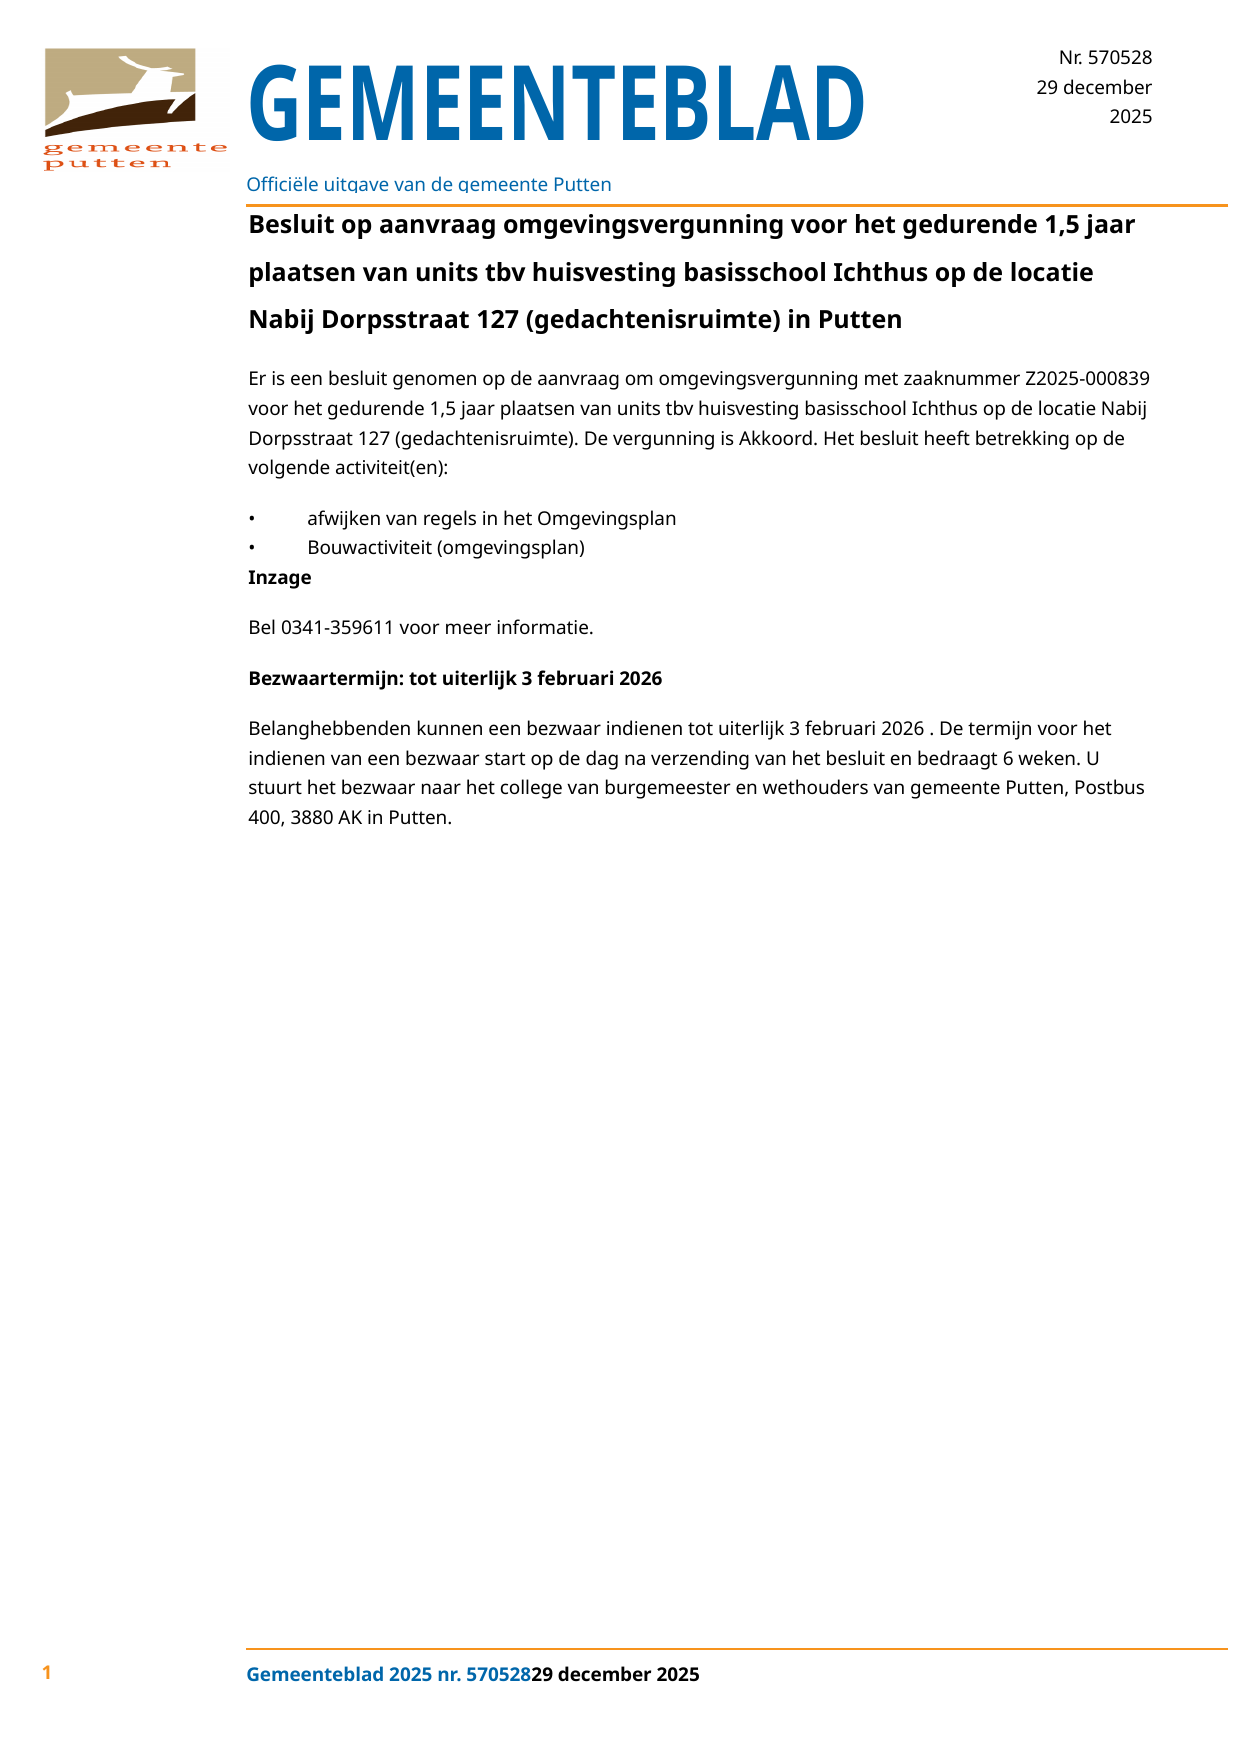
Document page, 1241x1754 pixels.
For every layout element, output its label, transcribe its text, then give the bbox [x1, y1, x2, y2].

text Besluit op aanvraag omgevingsvergunning voor het gedurende 1,5 jaar plaatsen van units tbv huisvesting basisschool Ichthus op de locatie Nabij Dorpsstraat 127 (gedachtenisruimte) in Putten [248, 207, 1152, 336]
text Er is een besluit genomen op de aanvraag om omgevingsvergunning met zaaknummer Z2025-000839 voor het gedurende 1,5 jaar plaatsen van units tbv huisvesting basisschool Ichthus op de locatie Nabij Dorpsstraat 127 (gedachtenisruimte). De vergunning is Akkoord. Het besluit heeft betrekking op de volgende activiteit(en): [248, 366, 1152, 480]
text Bel 0341-359611 voor meer informatie. [248, 614, 1152, 640]
list afwijken van regels in het Omgevingsplan [248, 505, 1152, 530]
list Bouwactiviteit (omgevingsplan) [248, 534, 1152, 560]
text Belanghebbenden kunnen een bezwaar indienen tot uiterlijk 3 februari 2026 . De termijn voor het indienen van een bezwaar start op de dag na verzending van het besluit en bedraagt 6 weken. U stuurt het bezwaar naar het college van burgemeester en wethouders van gemeente Putten, Postbus 400, 3880 AK in Putten. [248, 715, 1152, 829]
picture [41, 47, 231, 172]
text Bezwaartermijn: tot uiterlijk 3 februari 2026 [248, 665, 1152, 690]
text Inzage [248, 564, 1152, 589]
